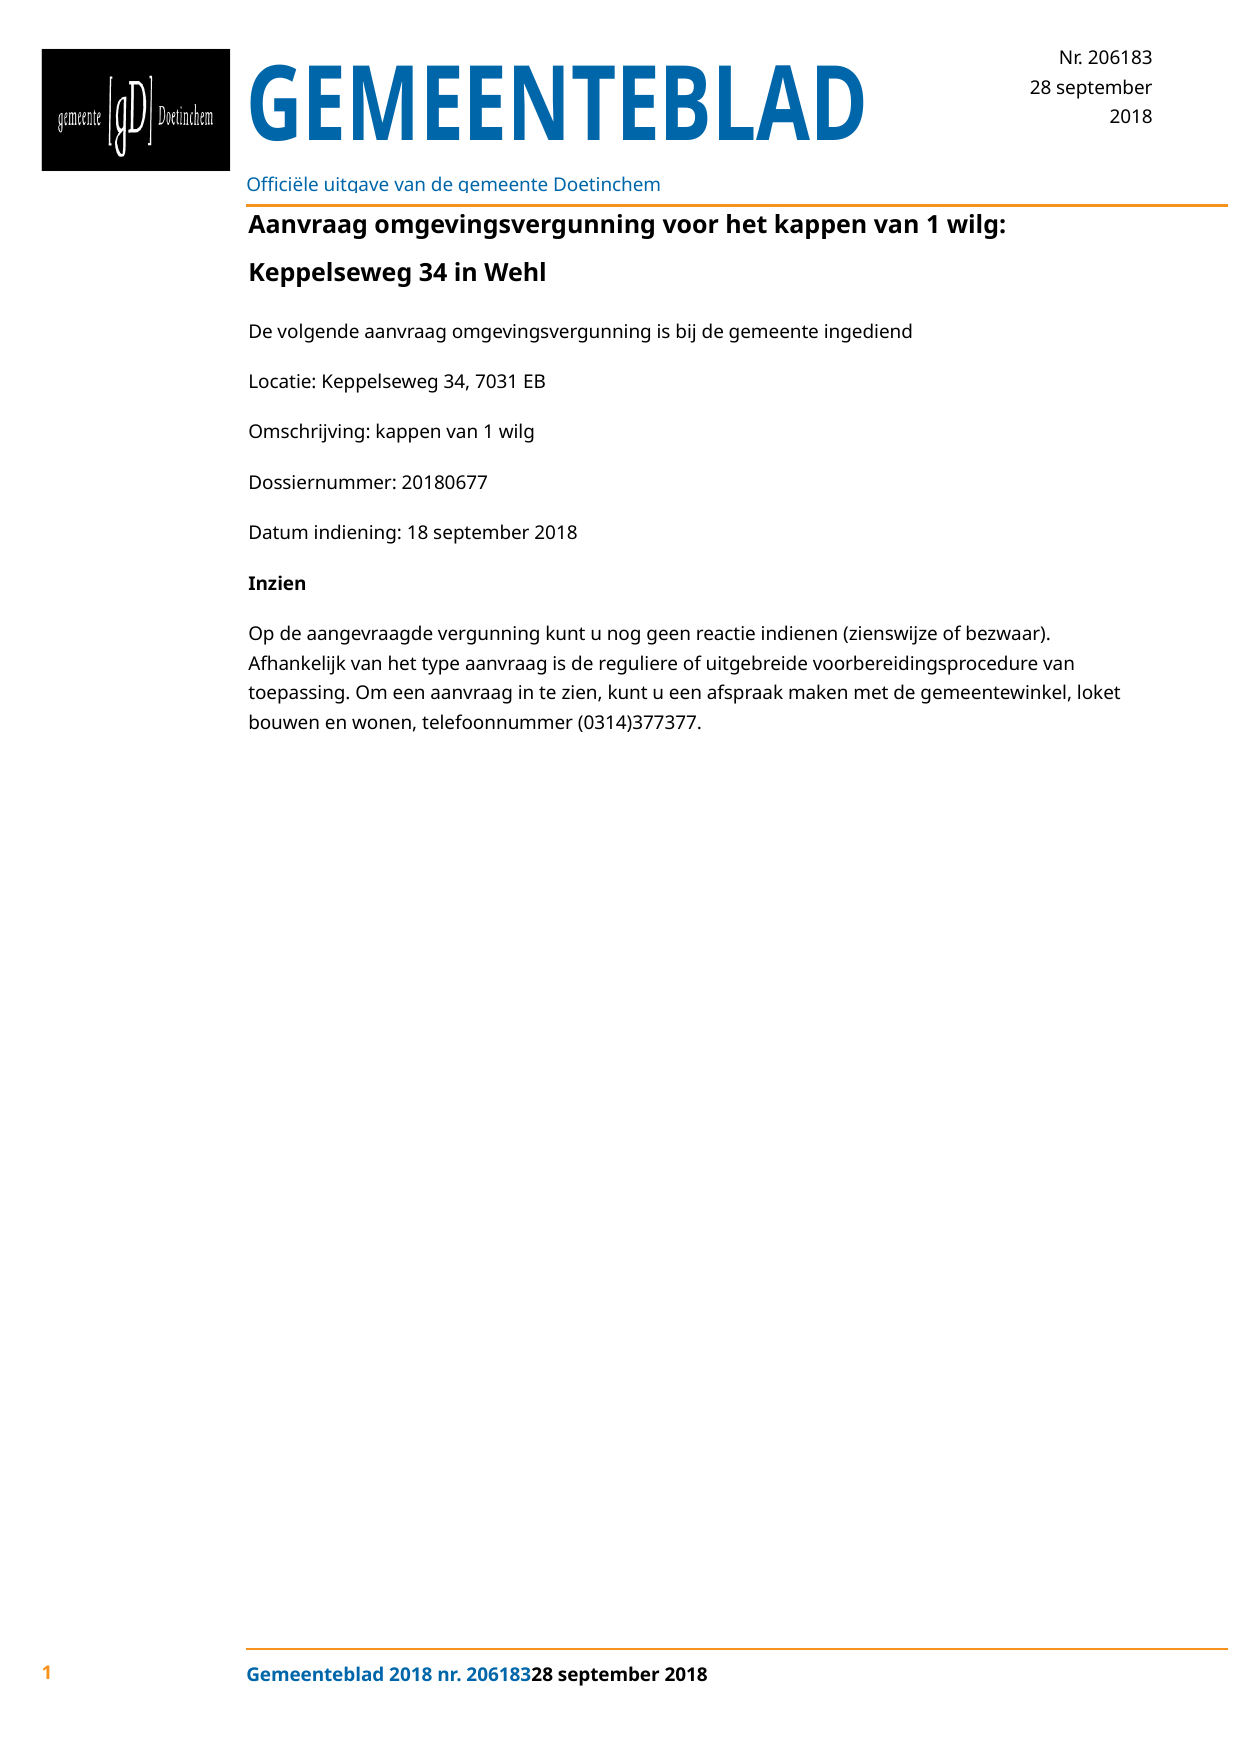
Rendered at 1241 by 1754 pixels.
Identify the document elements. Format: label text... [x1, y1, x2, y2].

text Datum indiening: 18 september 2018 [248, 519, 1152, 545]
picture [41, 47, 231, 172]
text Locatie: Keppelseweg 34, 7031 EB [248, 368, 1152, 394]
text Omschrijving: kappen van 1 wilg [248, 419, 1152, 444]
text Aanvraag omgevingsvergunning voor het kappen van 1 wilg: Keppelseweg 34 in Wehl [248, 207, 1152, 288]
text Dossiernummer: 20180677 [248, 469, 1152, 495]
text Inzien [248, 570, 1152, 596]
text De volgende aanvraag omgevingsvergunning is bij de gemeente ingediend [248, 318, 1152, 344]
text Op de aangevraagde vergunning kunt u nog geen reactie indienen (zienswijze of bezwaar). Afhankelijk van het type aanvraag is de reguliere of uitgebreide voorbereidingsprocedure van toepassing. Om een aanvraag in te zien, kunt u een afspraak maken met de gemeentewinkel, loket bouwen en wonen, telefoonnummer (0314)377377. [248, 620, 1152, 735]
